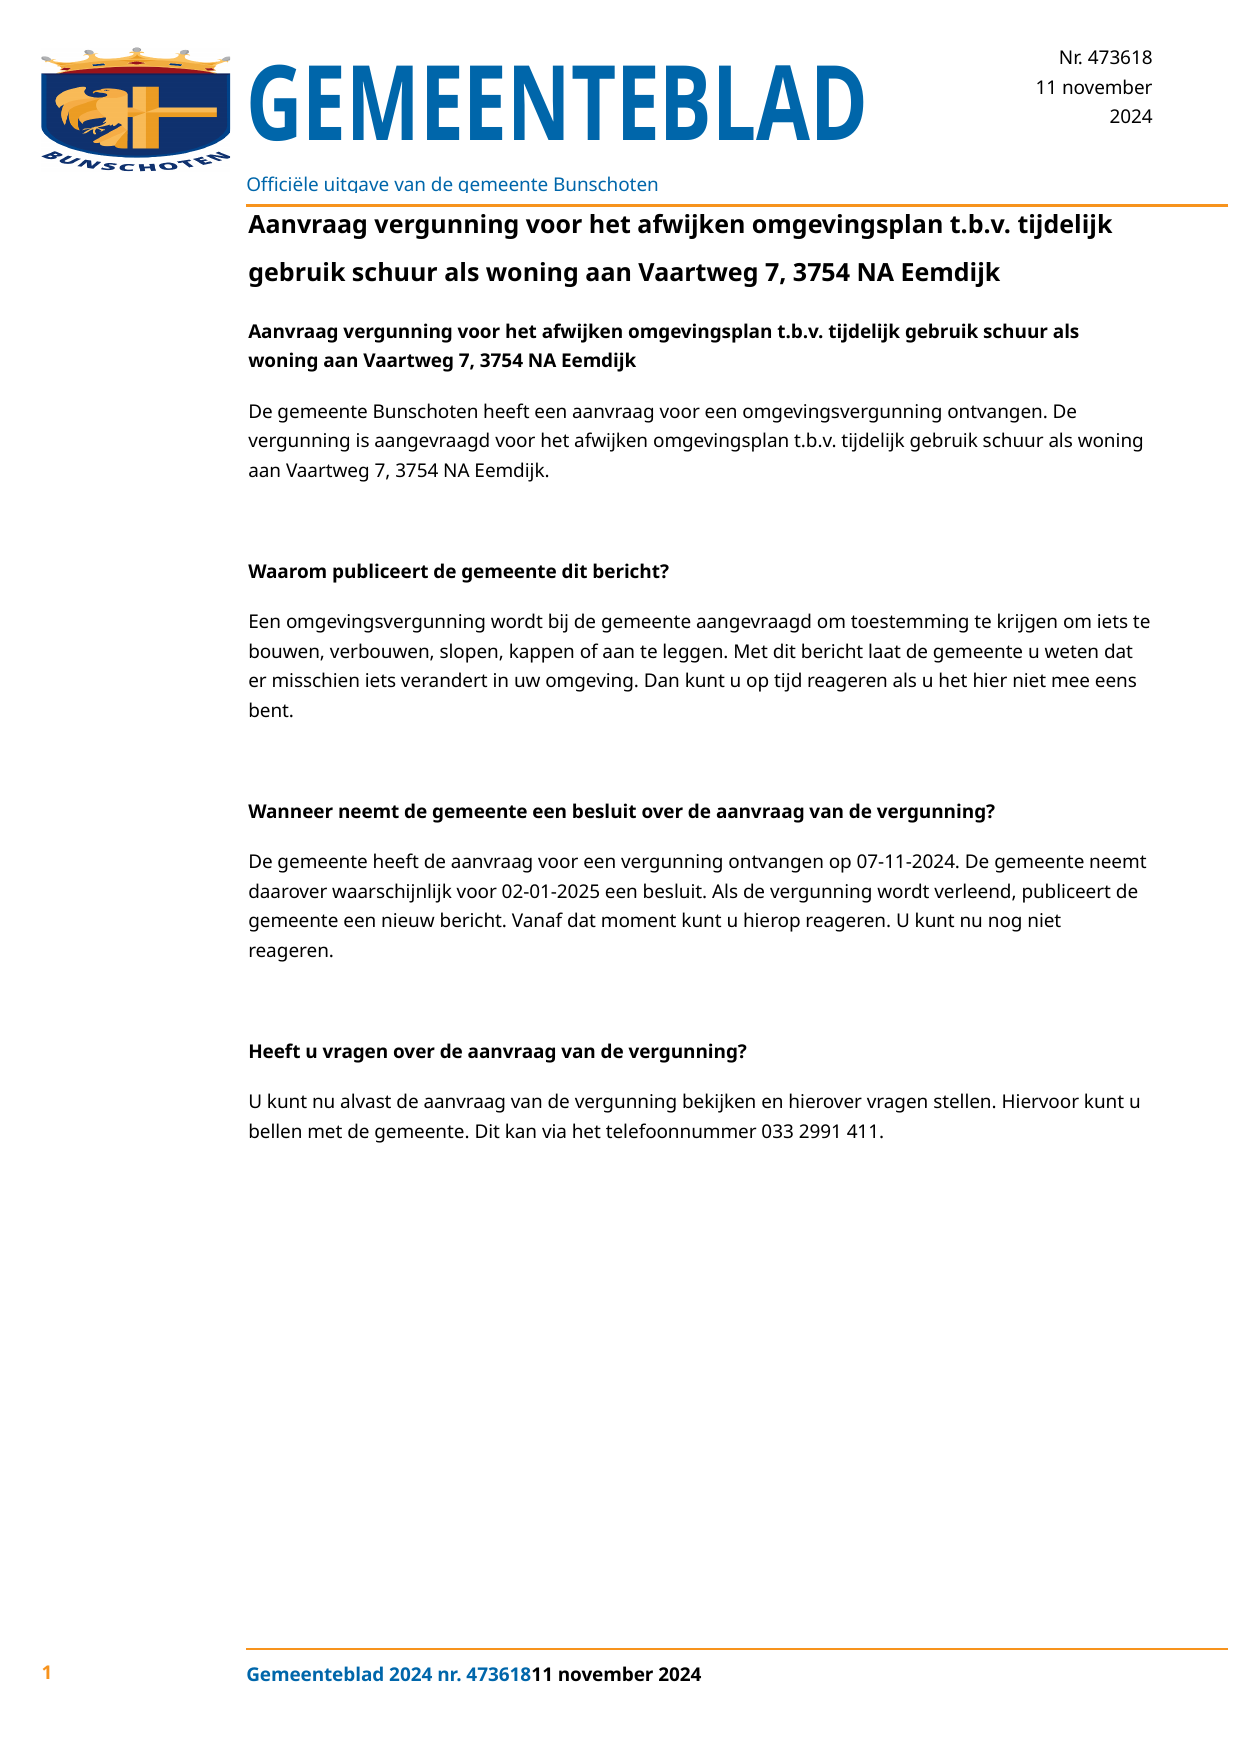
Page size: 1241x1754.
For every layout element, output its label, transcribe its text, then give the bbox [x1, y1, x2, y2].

text De gemeente heeft de aanvraag voor een vergunning ontvangen op 07-11-2024. De gemeente neemt daarover waarschijnlijk voor 02-01-2025 een besluit. Als de vergunning wordt verleend, publiceert de gemeente een nieuw bericht. Vanaf dat moment kunt u hierop reageren. U kunt nu nog niet reageren. [248, 848, 1152, 963]
text U kunt nu alvast de aanvraag van de vergunning bekijken en hierover vragen stellen. Hiervoor kunt u bellen met de gemeente. Dit kan via het telefoonnummer 033 2991 411. [248, 1088, 1152, 1144]
picture [41, 47, 231, 172]
text Aanvraag vergunning voor het afwijken omgevingsplan t.b.v. tijdelijk gebruik schuur als woning aan Vaartweg 7, 3754 NA Eemdijk [248, 207, 1152, 288]
text Een omgevingsvergunning wordt bij de gemeente aangevraagd om toestemming te krijgen om iets te bouwen, verbouwen, slopen, kappen of aan te leggen. Met dit bericht laat de gemeente u weten dat er misschien iets verandert in uw omgeving. Dan kunt u op tijd reageren als u het hier niet mee eens bent. [248, 608, 1152, 723]
text Aanvraag vergunning voor het afwijken omgevingsplan t.b.v. tijdelijk gebruik schuur als woning aan Vaartweg 7, 3754 NA Eemdijk [248, 318, 1152, 373]
text Heeft u vragen over de aanvraag van de vergunning? [248, 1038, 1152, 1064]
text Waarom publiceert de gemeente dit bericht? [248, 558, 1152, 584]
text Wanneer neemt de gemeente een besluit over de aanvraag van de vergunning? [248, 798, 1152, 824]
text De gemeente Bunschoten heeft een aanvraag voor een omgevingsvergunning ontvangen. De vergunning is aangevraagd voor het afwijken omgevingsplan t.b.v. tijdelijk gebruik schuur als woning aan Vaartweg 7, 3754 NA Eemdijk. [248, 398, 1152, 483]
